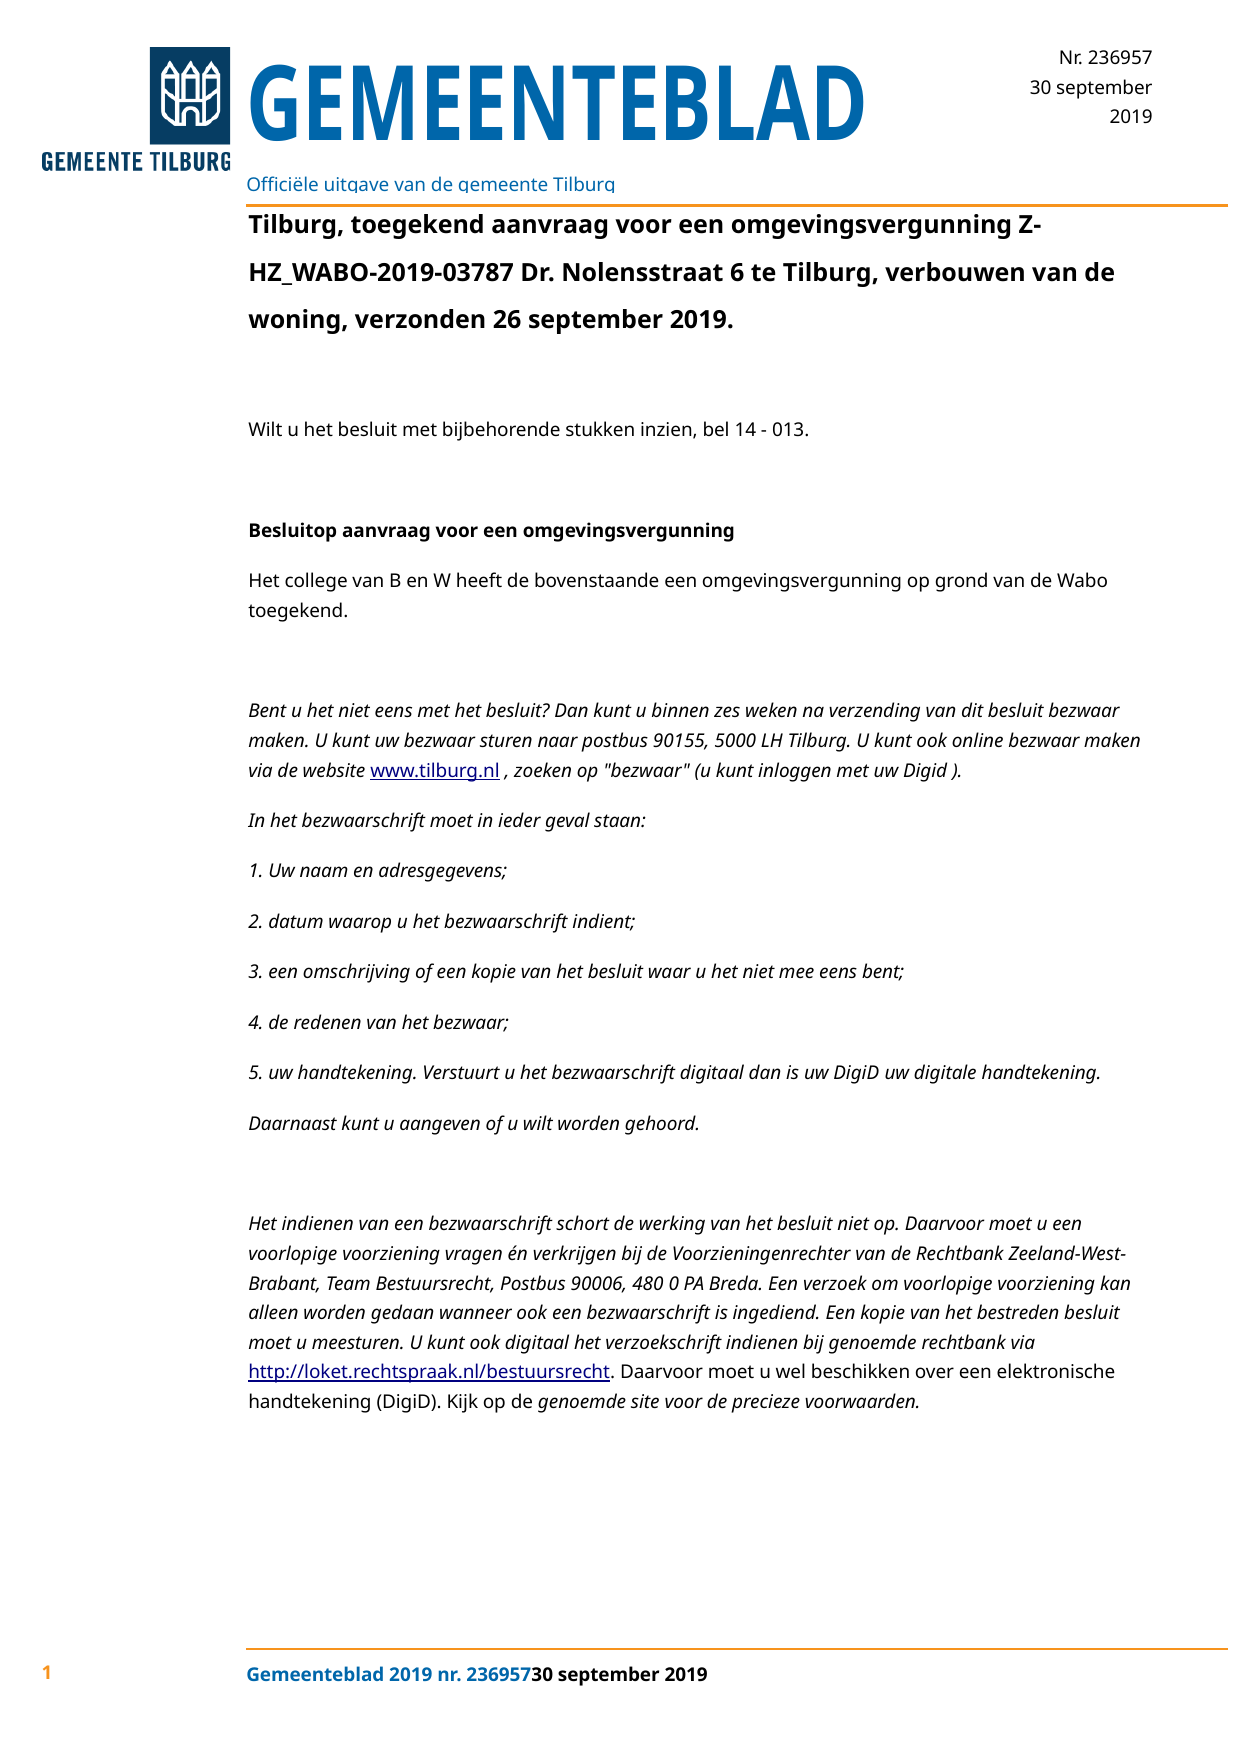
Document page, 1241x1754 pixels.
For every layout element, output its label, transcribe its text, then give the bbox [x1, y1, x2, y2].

text Het college van B en W heeft de bovenstaande een omgevingsvergunning op grond van de Wabo toegekend. [248, 567, 1152, 622]
text 3. een omschrijving of een kopie van het besluit waar u het niet mee eens bent; [248, 958, 1152, 984]
text Bent u het niet eens met het besluit? Dan kunt u binnen zes weken na verzending van dit besluit bezwaar maken. U kunt uw bezwaar sturen naar postbus 90155, 5000 LH Tilburg. U kunt ook online bezwaar maken via de website www.tilburg.nl , zoeken op "bezwaar" (u kunt inloggen met uw Digid ). [248, 698, 1152, 782]
text 4. de redenen van het bezwaar; [248, 1009, 1152, 1034]
text Wilt u het besluit met bijbehorende stukken inzien, bel 14 - 013. [248, 416, 1152, 442]
text Daarnaast kunt u aangeven of u wilt worden gehoord. [248, 1110, 1152, 1135]
text 5. uw handtekening. Verstuurt u het bezwaarschrift digitaal dan is uw DigiD uw digitale handtekening. [248, 1059, 1152, 1085]
text Tilburg, toegekend aanvraag voor een omgevingsvergunning Z-HZ_WABO-2019-03787 Dr. Nolensstraat 6 te Tilburg, verbouwen van de woning, verzonden 26 september 2019. [248, 207, 1152, 336]
text Besluitop aanvraag voor een omgevingsvergunning [248, 517, 1152, 542]
picture [41, 47, 231, 172]
text 2. datum waarop u het bezwaarschrift indient; [248, 908, 1152, 934]
text Het indienen van een bezwaarschrift schort de werking van het besluit niet op. Daarvoor moet u een voorlopige voorziening vragen én verkrijgen bij de Voorzieningenrechter van de Rechtbank Zeeland-West-Brabant, Team Bestuursrecht, Postbus 90006, 480 0 PA Breda. Een verzoek om voorlopige voorziening kan alleen worden gedaan wanneer ook een bezwaarschrift is ingediend. Een kopie van het bestreden besluit moet u meesturen. U kunt ook digitaal het verzoekschrift indienen bij genoemde rechtbank via http://loket.rechtspraak.nl/bestuursrecht. Daarvoor moet u wel beschikken over een elektronische handtekening (DigiD). Kijk op de genoemde site voor de precieze voorwaarden. [248, 1211, 1152, 1414]
text 1. Uw naam en adresgegevens; [248, 858, 1152, 883]
text In het bezwaarschrift moet in ieder geval staan: [248, 807, 1152, 833]
